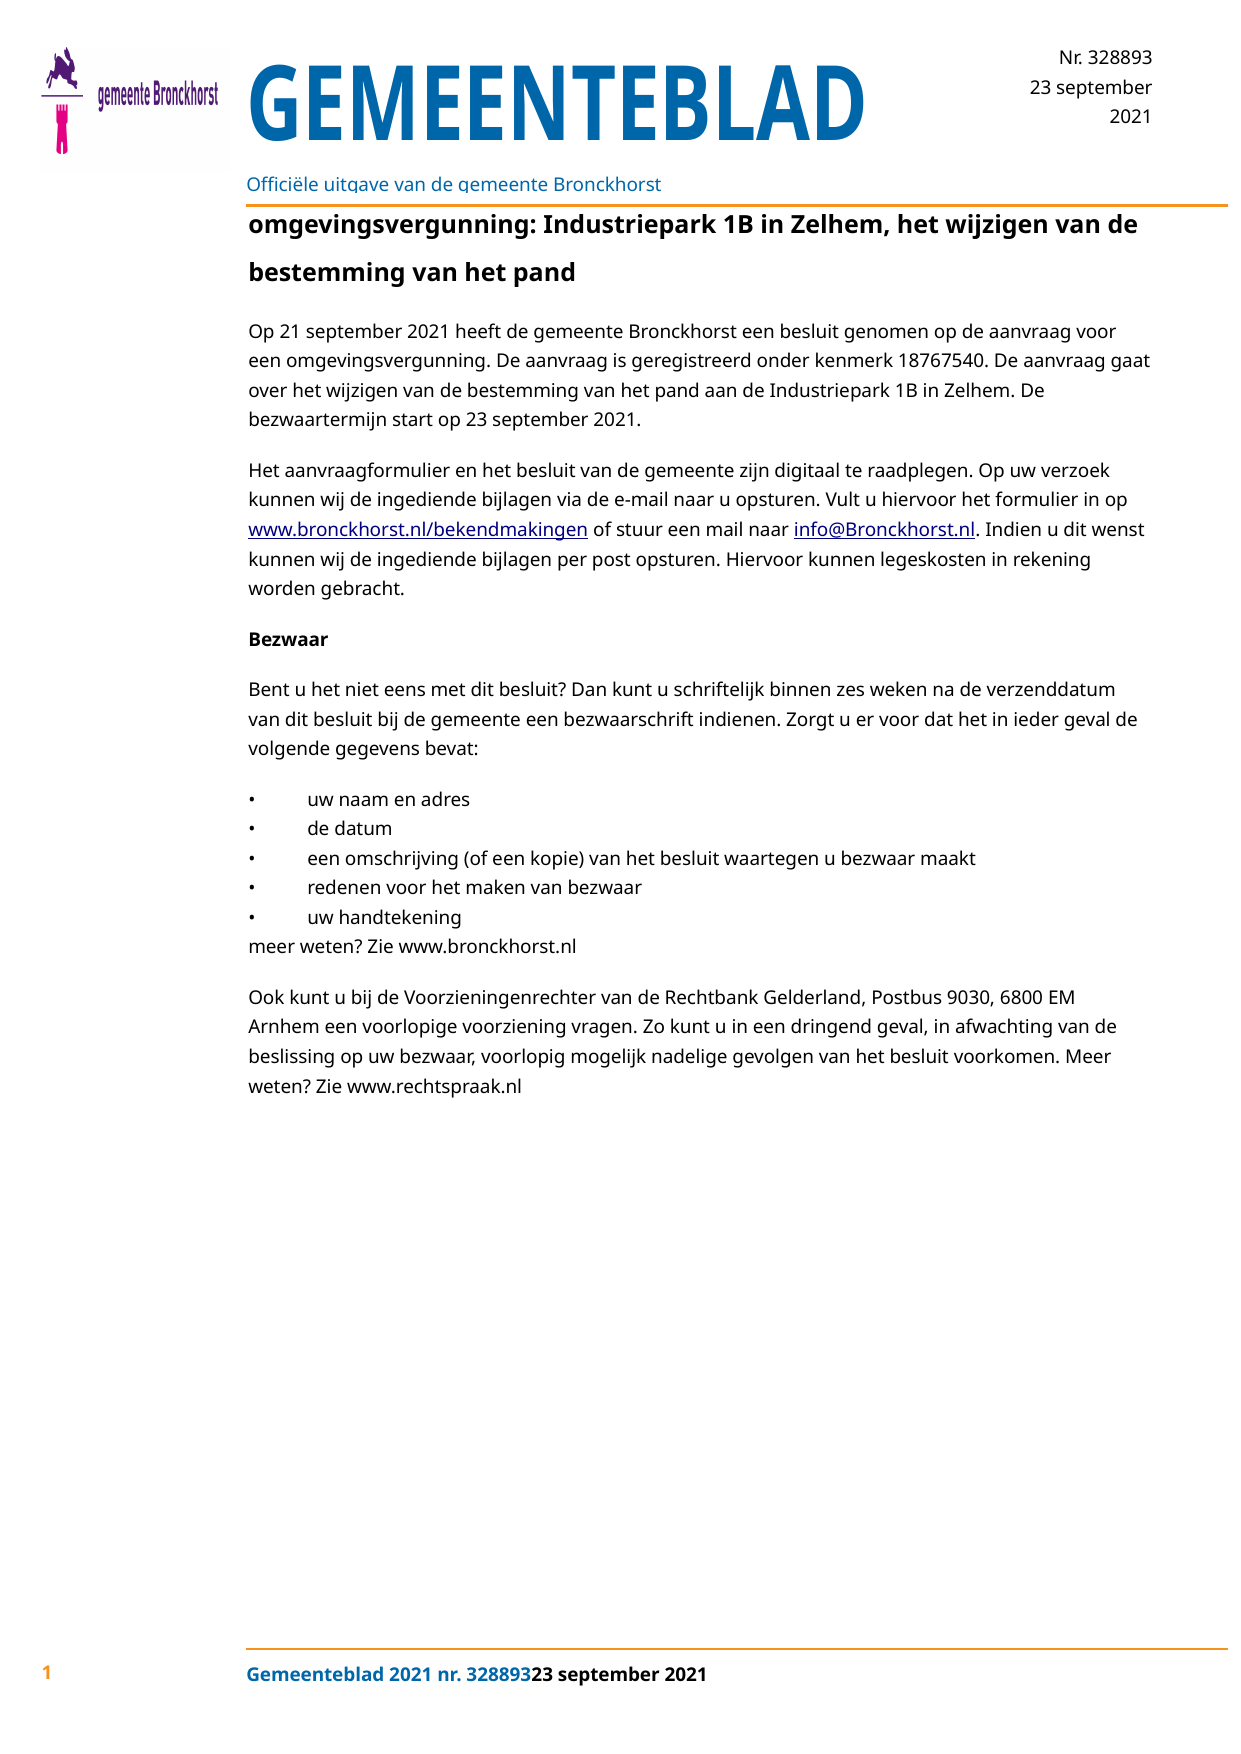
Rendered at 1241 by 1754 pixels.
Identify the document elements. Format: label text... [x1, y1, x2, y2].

list de datum [248, 815, 1152, 841]
list redenen voor het maken van bezwaar [248, 874, 1152, 900]
text Bent u het niet eens met dit besluit? Dan kunt u schriftelijk binnen zes weken na de verzenddatum van dit besluit bij de gemeente een bezwaarschrift indienen. Zorgt u er voor dat het in ieder geval de volgende gegevens bevat: [248, 676, 1152, 761]
text Het aanvraagformulier en het besluit van de gemeente zijn digitaal te raadplegen. Op uw verzoek kunnen wij de ingediende bijlagen via de e-mail naar u opsturen. Vult u hiervoor het formulier in op www.bronckhorst.nl/bekendmakingen of stuur een mail naar info@Bronckhorst.nl. Indien u dit wenst kunnen wij de ingediende bijlagen per post opsturen. Hiervoor kunnen legeskosten in rekening worden gebracht. [248, 457, 1152, 601]
text meer weten? Zie www.bronckhorst.nl [248, 934, 1152, 959]
list uw handtekening [248, 904, 1152, 930]
list uw naam en adres [248, 786, 1152, 812]
text omgevingsvergunning: Industriepark 1B in Zelhem, het wijzigen van de bestemming van het pand [248, 207, 1152, 288]
text Op 21 september 2021 heeft de gemeente Bronckhorst een besluit genomen op de aanvraag voor een omgevingsvergunning. De aanvraag is geregistreerd onder kenmerk 18767540. De aanvraag gaat over het wijzigen van de bestemming van het pand aan de Industriepark 1B in Zelhem. De bezwaartermijn start op 23 september 2021. [248, 318, 1152, 432]
text Ook kunt u bij de Voorzieningenrechter van de Rechtbank Gelderland, Postbus 9030, 6800 EM Arnhem een voorlopige voorziening vragen. Zo kunt u in een dringend geval, in afwachting van de beslissing op uw bezwaar, voorlopig mogelijk nadelige gevolgen van het besluit voorkomen. Meer weten? Zie www.rechtspraak.nl [248, 984, 1152, 1099]
text Bezwaar [248, 626, 1152, 652]
list een omschrijving (of een kopie) van het besluit waartegen u bezwaar maakt [248, 845, 1152, 871]
picture [41, 47, 231, 172]
